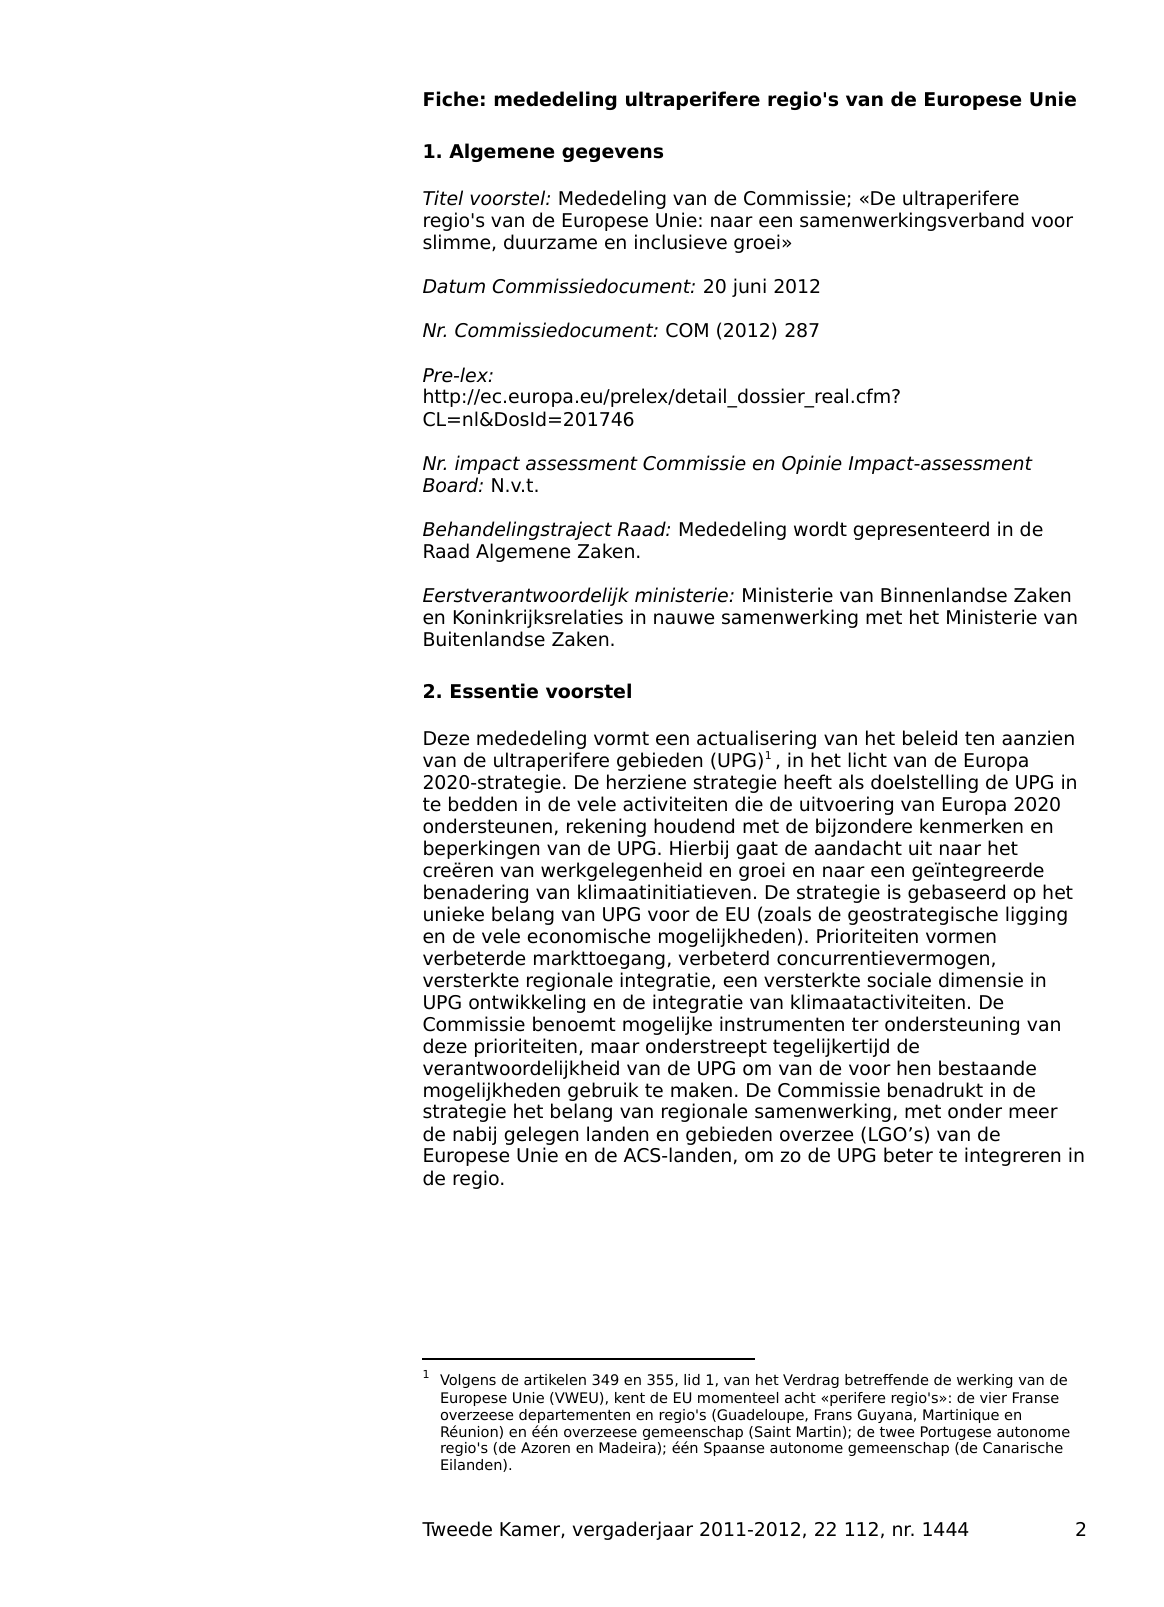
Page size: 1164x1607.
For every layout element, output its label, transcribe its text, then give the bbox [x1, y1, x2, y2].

subtitle Fiche: mededeling ultraperifere regio's van de Europese Unie [422, 89, 1087, 111]
text Nr. impact assessment Commissie en Opinie Impact-assessment Board: N.v.t. [422, 453, 1087, 497]
text Titel voorstel: Mededeling van de Commissie; «De ultraperifere regio's van de Europese Unie: naar een samenwerkingsverband voor slimme, duurzame en inclusieve groei» [422, 188, 1087, 254]
text Datum Commissiedocument: 20 juni 2012 [422, 276, 1087, 298]
text http://ec.europa.eu/prelex/detail_dossier_real.cfm?CL=nl&DosId=201746 [422, 386, 1087, 430]
subtitle 2. Essentie voorstel [422, 681, 1087, 703]
text Volgens de artikelen 349 en 355, lid 1, van het Verdrag betreffende de werking van de Europese Unie (VWEU), kent de EU momenteel acht «perifere regio's»: de vier Franse overzeese departementen en regio's (Guadeloupe, Frans Guyana, Martinique en Réunion) en één overzeese gemeenschap (Saint Martin); de twee Portugese autonome regio's (de Azoren en Madeira); één Spaanse autonome gemeenschap (de Canarische Eilanden). [422, 1368, 1087, 1474]
text Nr. Commissiedocument: COM (2012) 287 [422, 320, 1087, 342]
text Deze mededeling vormt een actualisering van het beleid ten aanzien van de ultraperifere gebieden (UPG), in het licht van de Europa 2020-strategie. De herziene strategie heeft als doelstelling de UPG in te bedden in de vele activiteiten die de uitvoering van Europa 2020 ondersteunen, rekening houdend met de bijzondere kenmerken en beperkingen van de UPG. Hierbij gaat de aandacht uit naar het creëren van werkgelegenheid en groei en naar een geïntegreerde benadering van klimaatinitiatieven. De strategie is gebaseerd op het unieke belang van UPG voor de EU (zoals de geostrategische ligging en de vele economische mogelijkheden). Prioriteiten vormen verbeterde markttoegang, verbeterd concurrentievermogen, versterkte regionale integratie, een versterkte sociale dimensie in UPG ontwikkeling en de integratie van klimaatactiviteiten. De Commissie benoemt mogelijke instrumenten ter ondersteuning van deze prioriteiten, maar onderstreept tegelijkertijd de verantwoordelijkheid van de UPG om van de voor hen bestaande mogelijkheden gebruik te maken. De Commissie benadrukt in de strategie het belang van regionale samenwerking, met onder meer de nabij gelegen landen en gebieden overzee (LGO’s) van de Europese Unie en de ACS-landen, om zo de UPG beter te integreren in de regio. [422, 728, 1087, 1189]
subtitle 1. Algemene gegevens [422, 141, 1087, 163]
text Pre-lex: [422, 364, 1087, 386]
text Eerstverantwoordelijk ministerie: Ministerie van Binnenlandse Zaken en Koninkrijksrelaties in nauwe samenwerking met het Ministerie van Buitenlandse Zaken. [422, 585, 1087, 651]
text Behandelingstraject Raad: Mededeling wordt gepresenteerd in de Raad Algemene Zaken. [422, 519, 1087, 563]
